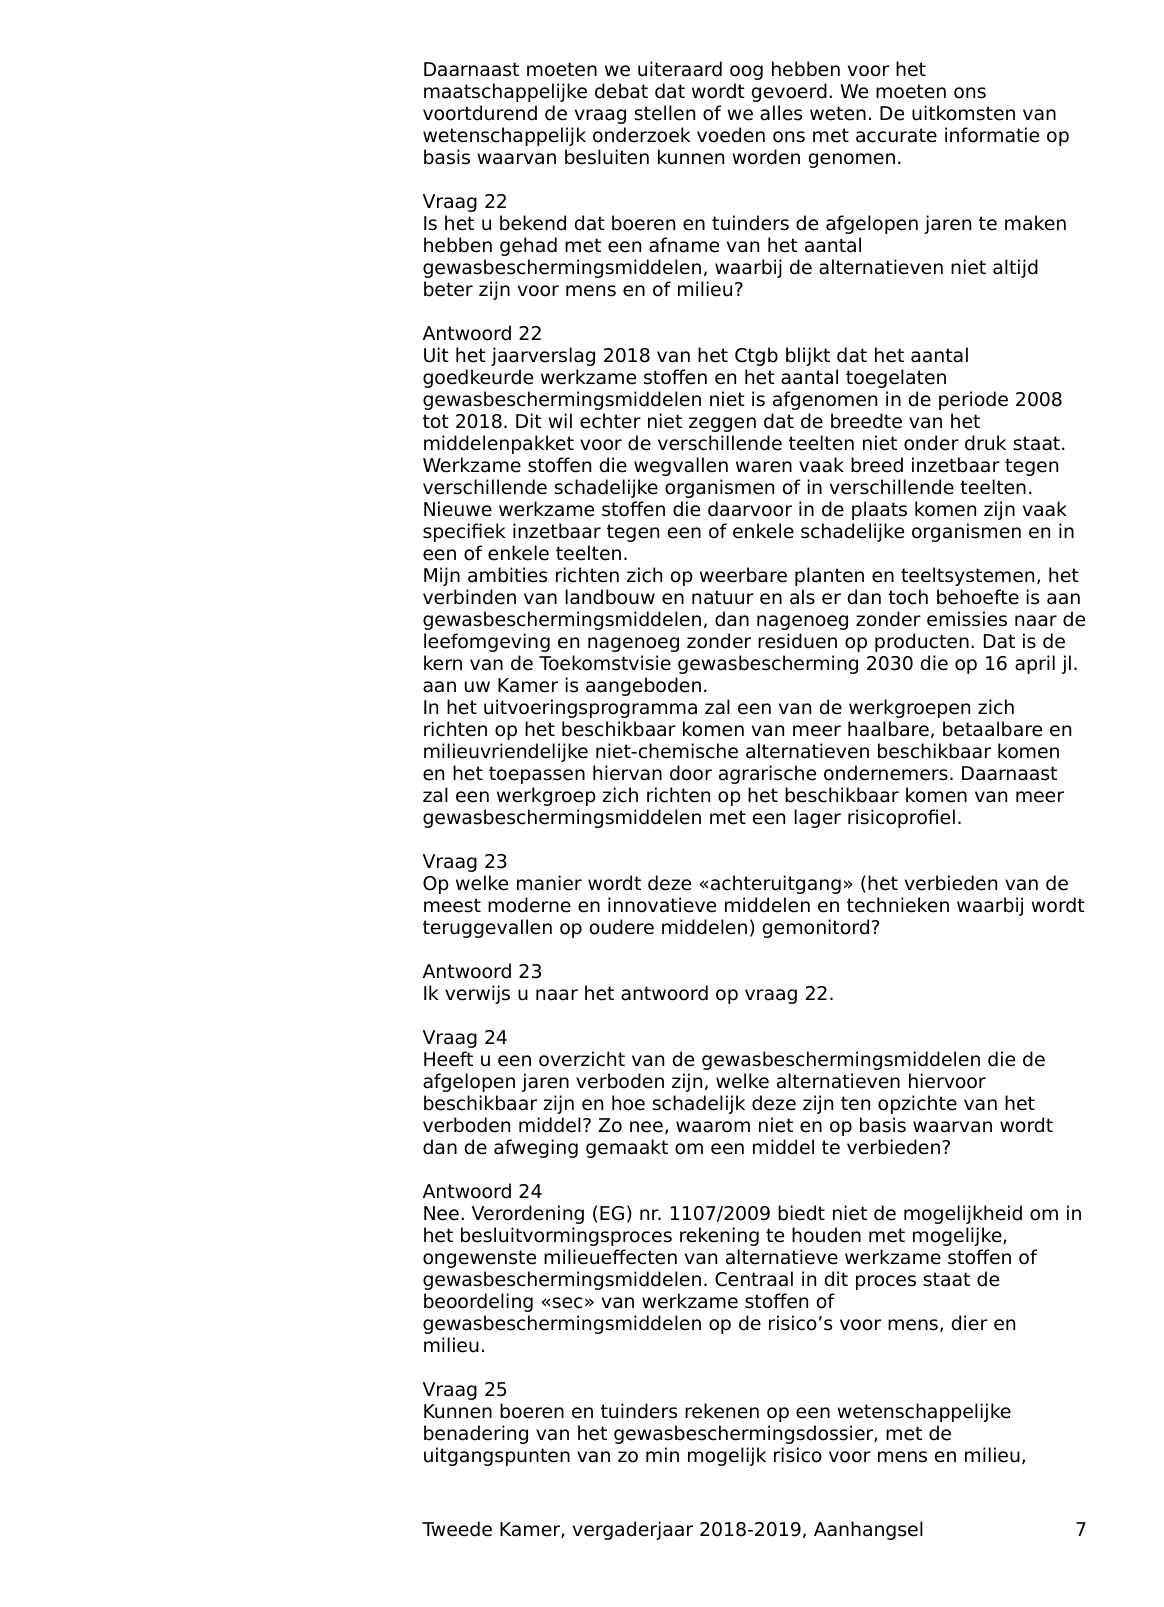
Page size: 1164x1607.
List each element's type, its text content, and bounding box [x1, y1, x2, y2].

text Vraag 22 [422, 191, 1087, 213]
text Kunnen boeren en tuinders rekenen op een wetenschappelijke benadering van het gewasbeschermingsdossier, met de uitgangspunten van zo min mogelijk risico voor mens en milieu, [422, 1401, 1087, 1467]
text Daarnaast moeten we uiteraard oog hebben voor het maatschappelijke debat dat wordt gevoerd. We moeten ons voortdurend de vraag stellen of we alles weten. De uitkomsten van wetenschappelijk onderzoek voeden ons met accurate informatie op basis waarvan besluiten kunnen worden genomen. [422, 59, 1087, 169]
text Vraag 25 [422, 1379, 1087, 1401]
text Mijn ambities richten zich op weerbare planten en teeltsystemen, het verbinden van landbouw en natuur en als er dan toch behoefte is aan gewasbeschermingsmiddelen, dan nagenoeg zonder emissies naar de leefomgeving en nagenoeg zonder residuen op producten. Dat is de kern van de Toekomstvisie gewasbescherming 2030 die op 16 april jl. aan uw Kamer is aangeboden. [422, 565, 1087, 697]
text In het uitvoeringsprogramma zal een van de werkgroepen zich richten op het beschikbaar komen van meer haalbare, betaalbare en milieuvriendelijke niet-chemische alternatieven beschikbaar komen en het toepassen hiervan door agrarische ondernemers. Daarnaast zal een werkgroep zich richten op het beschikbaar komen van meer gewasbeschermingsmiddelen met een lager risicoprofiel. [422, 697, 1087, 829]
text Nee. Verordening (EG) nr. 1107/2009 biedt niet de mogelijkheid om in het besluitvormingsproces rekening te houden met mogelijke, ongewenste milieueffecten van alternatieve werkzame stoffen of gewasbeschermingsmiddelen. Centraal in dit proces staat de beoordeling «sec» van werkzame stoffen of gewasbeschermingsmiddelen op de risico’s voor mens, dier en milieu. [422, 1203, 1087, 1357]
text Vraag 23 [422, 851, 1087, 873]
text Heeft u een overzicht van de gewasbeschermingsmiddelen die de afgelopen jaren verboden zijn, welke alternatieven hiervoor beschikbaar zijn en hoe schadelijk deze zijn ten opzichte van het verboden middel? Zo nee, waarom niet en op basis waarvan wordt dan de afweging gemaakt om een middel te verbieden? [422, 1049, 1087, 1159]
text Antwoord 24 [422, 1181, 1087, 1203]
text Ik verwijs u naar het antwoord op vraag 22. [422, 983, 1087, 1005]
text Is het u bekend dat boeren en tuinders de afgelopen jaren te maken hebben gehad met een afname van het aantal gewasbeschermingsmiddelen, waarbij de alternatieven niet altijd beter zijn voor mens en of milieu? [422, 213, 1087, 301]
text Op welke manier wordt deze «achteruitgang» (het verbieden van de meest moderne en innovatieve middelen en technieken waarbij wordt teruggevallen op oudere middelen) gemonitord? [422, 873, 1087, 939]
text Antwoord 22 [422, 323, 1087, 345]
text Antwoord 23 [422, 961, 1087, 983]
text Uit het jaarverslag 2018 van het Ctgb blijkt dat het aantal goedkeurde werkzame stoffen en het aantal toegelaten gewasbeschermingsmiddelen niet is afgenomen in de periode 2008 tot 2018. Dit wil echter niet zeggen dat de breedte van het middelenpakket voor de verschillende teelten niet onder druk staat. Werkzame stoffen die wegvallen waren vaak breed inzetbaar tegen verschillende schadelijke organismen of in verschillende teelten. Nieuwe werkzame stoffen die daarvoor in de plaats komen zijn vaak specifiek inzetbaar tegen een of enkele schadelijke organismen en in een of enkele teelten. [422, 345, 1087, 565]
text Vraag 24 [422, 1027, 1087, 1049]
